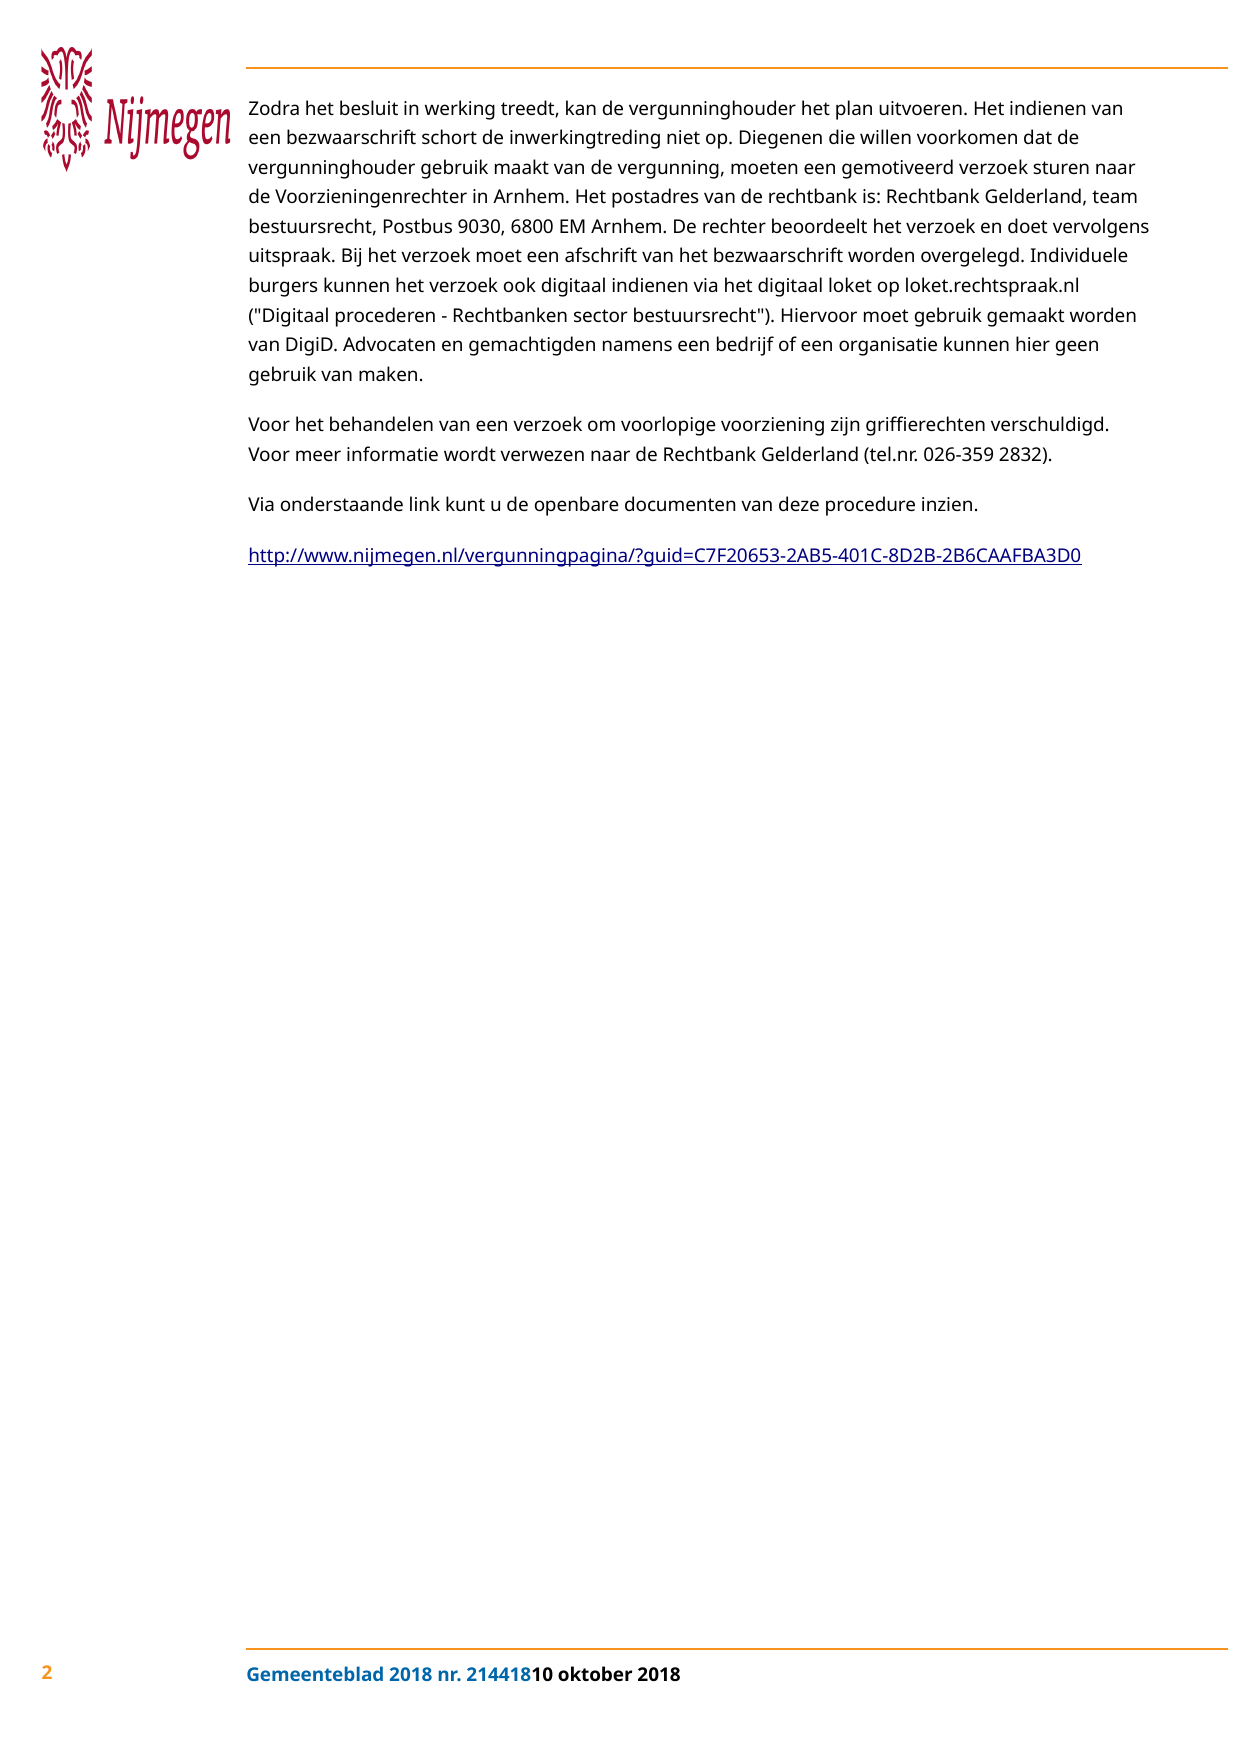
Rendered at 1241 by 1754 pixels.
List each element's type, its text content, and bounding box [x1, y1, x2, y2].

text Via onderstaande link kunt u de openbare documenten van deze procedure inzien. [248, 491, 1152, 517]
text http://www.nijmegen.nl/vergunningpagina/?guid=C7F20653-2AB5-401C-8D2B-2B6CAAFBA3D0 [248, 542, 1152, 568]
text Voor het behandelen van een verzoek om voorlopige voorziening zijn griffierechten verschuldigd. Voor meer informatie wordt verwezen naar de Rechtbank Gelderland (tel.nr. 026-359 2832). [248, 411, 1152, 467]
text Zodra het besluit in werking treedt, kan de vergunninghouder het plan uitvoeren. Het indienen van een bezwaarschrift schort de inwerkingtreding niet op. Diegenen die willen voorkomen dat de vergunninghouder gebruik maakt van de vergunning, moeten een gemotiveerd verzoek sturen naar de Voorzieningenrechter in Arnhem. Het postadres van de rechtbank is: Rechtbank Gelderland, team bestuursrecht, Postbus 9030, 6800 EM Arnhem. De rechter beoordeelt het verzoek en doet vervolgens uitspraak. Bij het verzoek moet een afschrift van het bezwaarschrift worden overgelegd. Individuele burgers kunnen het verzoek ook digitaal indienen via het digitaal loket op loket.rechtspraak.nl ("Digitaal procederen - Rechtbanken sector bestuursrecht"). Hiervoor moet gebruik gemaakt worden van DigiD. Advocaten en gemachtigden namens een bedrijf of een organisatie kunnen hier geen gebruik van maken. [248, 95, 1152, 387]
picture [41, 47, 231, 172]
